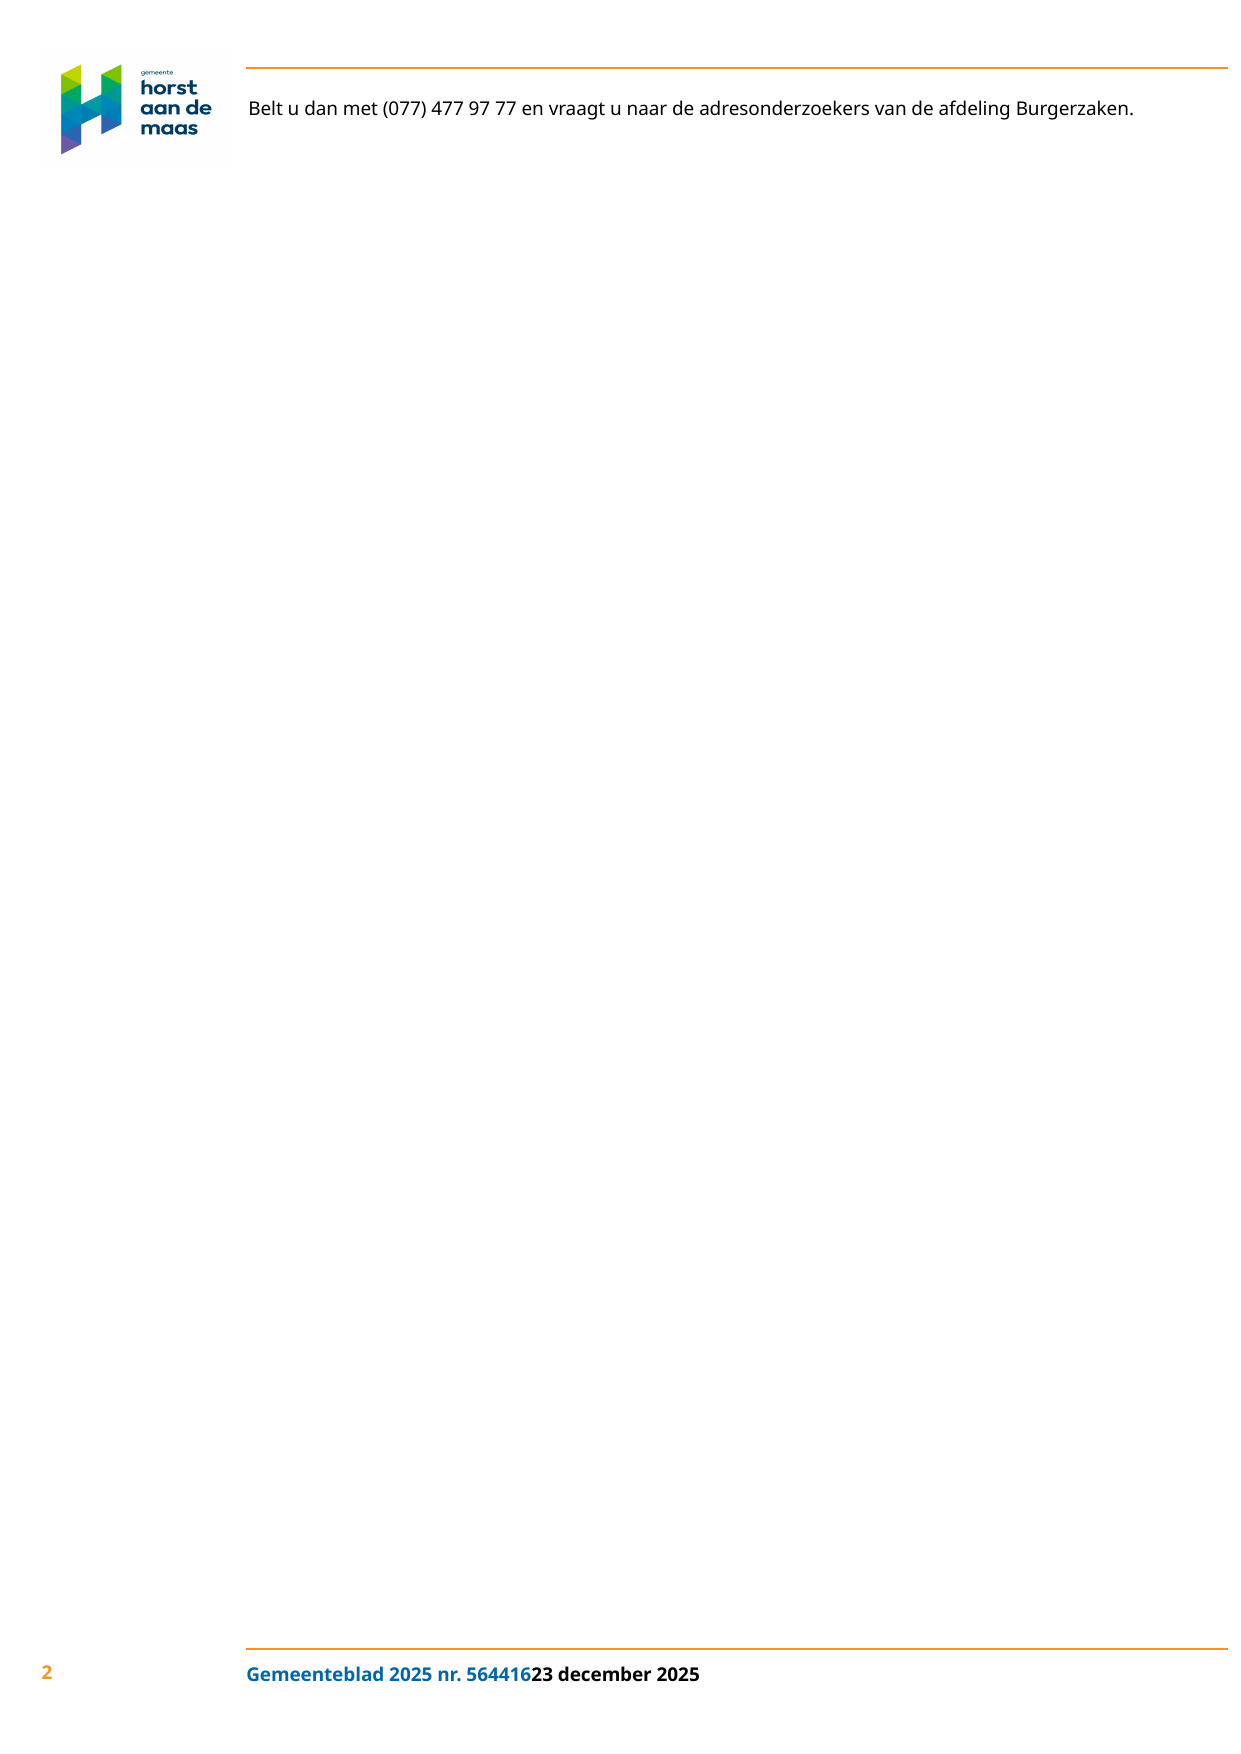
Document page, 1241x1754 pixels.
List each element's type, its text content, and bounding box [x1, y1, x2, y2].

text Belt u dan met (077) 477 97 77 en vraagt u naar de adresonderzoekers van de afdeling Burgerzaken. [248, 95, 1152, 121]
picture [41, 47, 231, 172]
